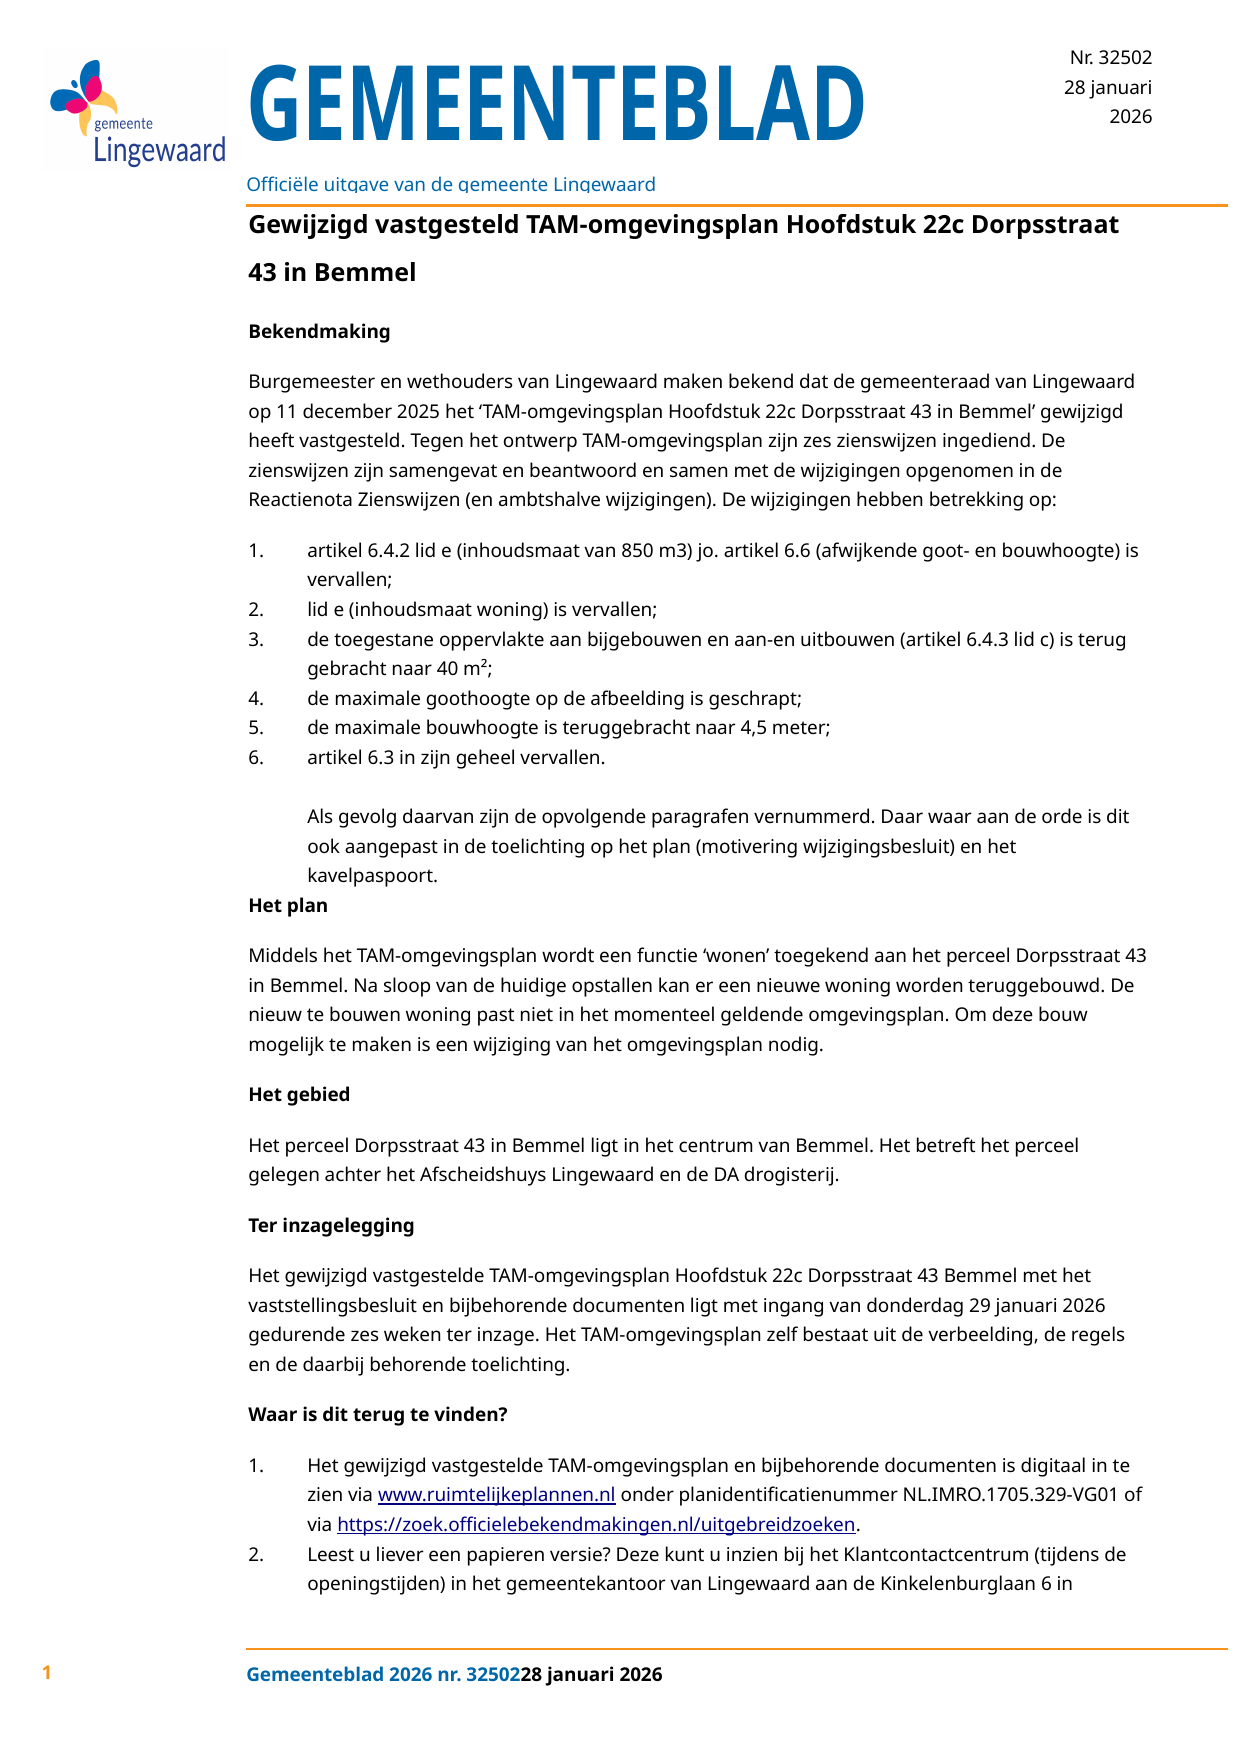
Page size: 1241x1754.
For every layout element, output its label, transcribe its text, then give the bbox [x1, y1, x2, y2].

list de maximale goothoogte op de afbeelding is geschrapt; [248, 685, 1152, 711]
text Het gebied [248, 1082, 1152, 1107]
picture [41, 47, 231, 172]
text Ter inzagelegging [248, 1212, 1152, 1238]
list de toegestane oppervlakte aan bijgebouwen en aan-en uitbouwen (artikel 6.4.3 lid c) is terug gebracht naar 40 m²; [248, 626, 1152, 681]
list artikel 6.3 in zijn geheel vervallen. [248, 744, 1152, 770]
list Als gevolg daarvan zijn de opvolgende paragrafen vernummerd. Daar waar aan de orde is dit ook aangepast in de toelichting op het plan (motivering wijzigingsbesluit) en het kavelpaspoort. [248, 803, 1152, 888]
text Middels het TAM-omgevingsplan wordt een functie ‘wonen’ toegekend aan het perceel Dorpsstraat 43 in Bemmel. Na sloop van de huidige opstallen kan er een nieuwe woning worden teruggebouwd. De nieuw te bouwen woning past niet in het momenteel geldende omgevingsplan. Om deze bouw mogelijk te maken is een wijziging van het omgevingsplan nodig. [248, 942, 1152, 1057]
text Het plan [248, 892, 1152, 918]
text Het perceel Dorpsstraat 43 in Bemmel ligt in het centrum van Bemmel. Het betreft het perceel gelegen achter het Afscheidshuys Lingewaard en de DA drogisterij. [248, 1132, 1152, 1187]
text Waar is dit terug te vinden? [248, 1402, 1152, 1427]
list lid e (inhoudsmaat woning) is vervallen; [248, 596, 1152, 622]
list Leest u liever een papieren versie? Deze kunt u inzien bij het Klantcontactcentrum (tijdens de openingstijden) in het gemeentekantoor van Lingewaard aan de Kinkelenburglaan 6 in [248, 1541, 1152, 1596]
text Het gewijzigd vastgestelde TAM-omgevingsplan Hoofdstuk 22c Dorpsstraat 43 Bemmel met het vaststellingsbesluit en bijbehorende documenten ligt met ingang van donderdag 29 januari 2026 gedurende zes weken ter inzage. Het TAM-omgevingsplan zelf bestaat uit de verbeelding, de regels en de daarbij behorende toelichting. [248, 1262, 1152, 1377]
text Gewijzigd vastgesteld TAM-omgevingsplan Hoofdstuk 22c Dorpsstraat 43 in Bemmel [248, 207, 1152, 288]
text Burgemeester en wethouders van Lingewaard maken bekend dat de gemeenteraad van Lingewaard op 11 december 2025 het ‘TAM-omgevingsplan Hoofdstuk 22c Dorpsstraat 43 in Bemmel’ gewijzigd heeft vastgesteld. Tegen het ontwerp TAM-omgevingsplan zijn zes zienswijzen ingediend. De zienswijzen zijn samengevat en beantwoord en samen met de wijzigingen opgenomen in de Reactienota Zienswijzen (en ambtshalve wijzigingen). De wijzigingen hebben betrekking op: [248, 368, 1152, 512]
list Het gewijzigd vastgestelde TAM-omgevingsplan en bijbehorende documenten is digitaal in te zien via www.ruimtelijkeplannen.nl onder planidentificatienummer NL.IMRO.1705.329-VG01 of via https://zoek.officielebekendmakingen.nl/uitgebreidzoeken. [248, 1452, 1152, 1537]
list artikel 6.4.2 lid e (inhoudsmaat van 850 m3) jo. artikel 6.6 (afwijkende goot- en bouwhoogte) is vervallen; [248, 537, 1152, 592]
text Bekendmaking [248, 318, 1152, 344]
list de maximale bouwhoogte is teruggebracht naar 4,5 meter; [248, 714, 1152, 740]
